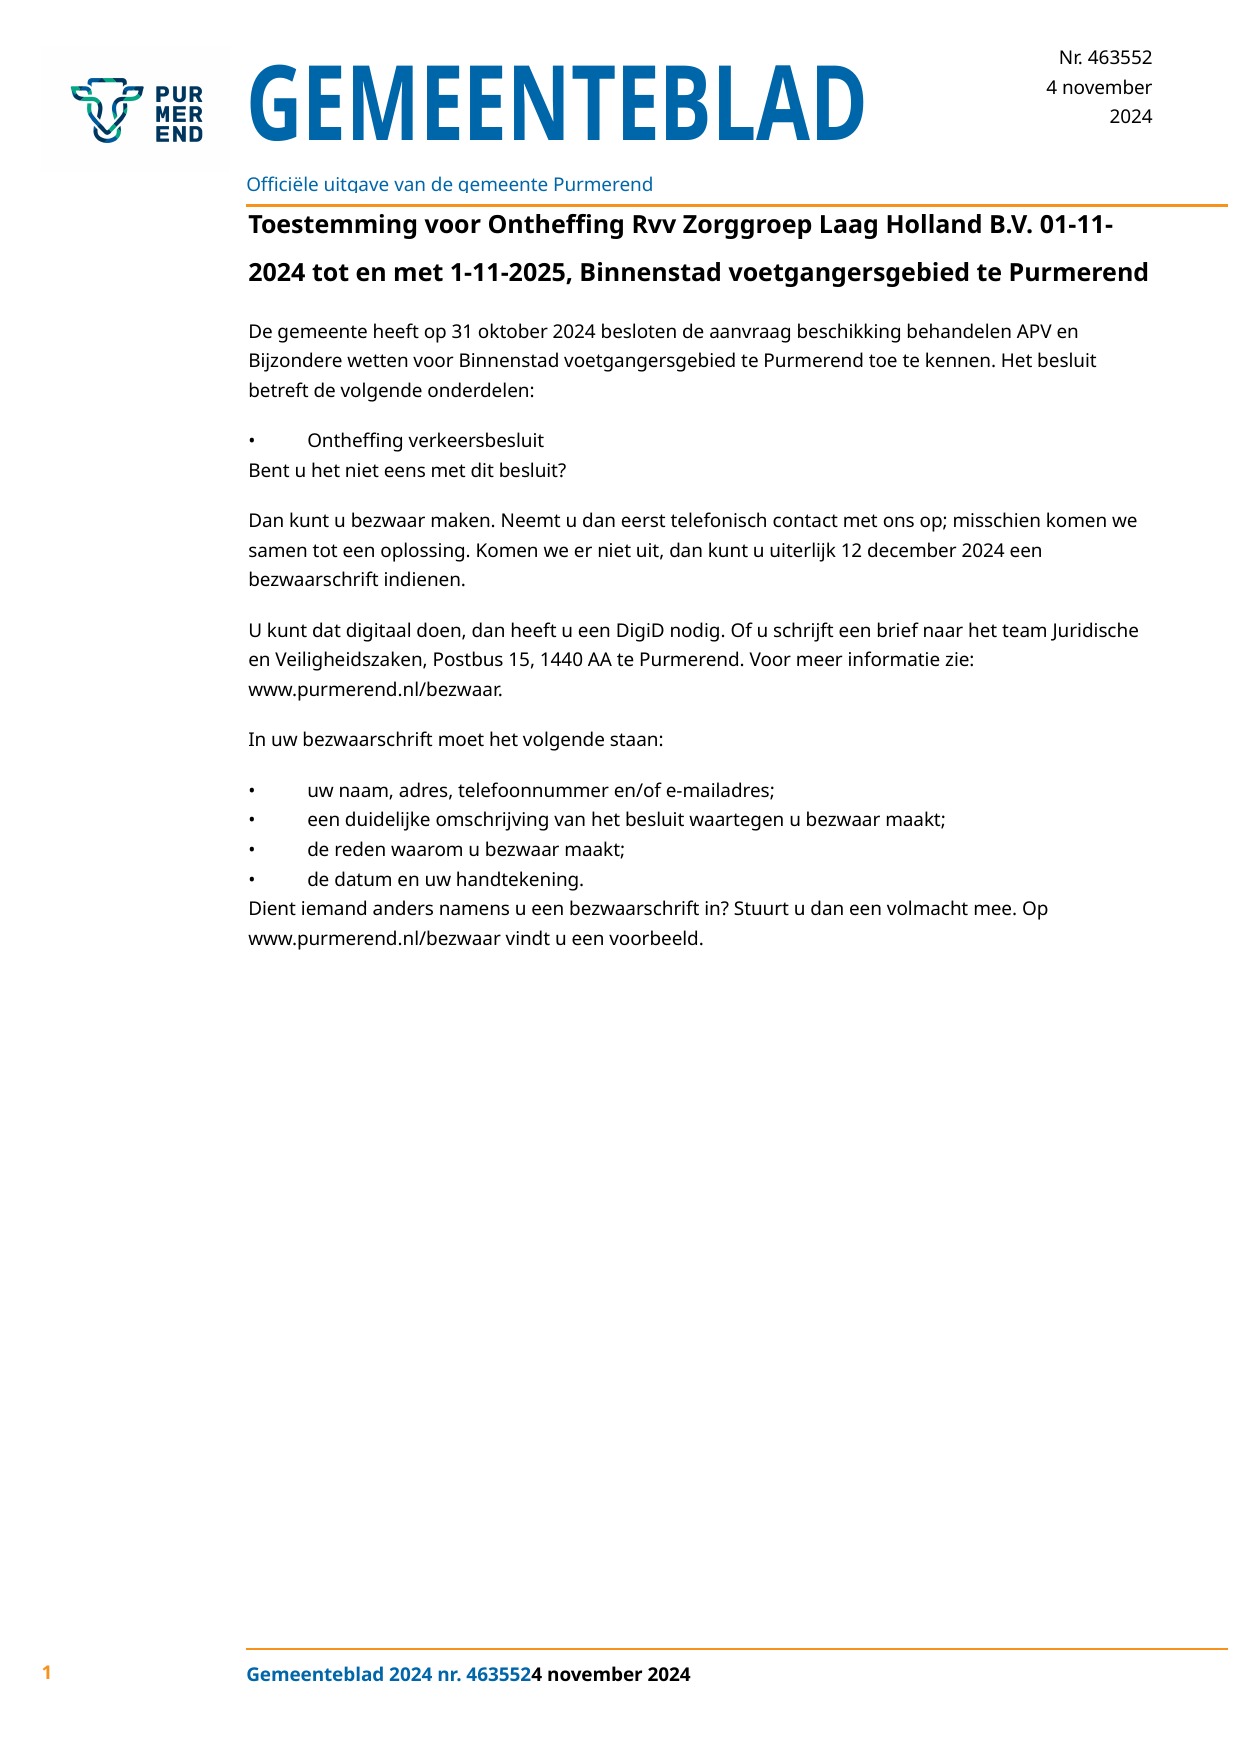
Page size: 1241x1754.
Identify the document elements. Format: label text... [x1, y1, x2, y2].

list uw naam, adres, telefoonnummer en/of e-mailadres; [248, 777, 1152, 803]
list een duidelijke omschrijving van het besluit waartegen u bezwaar maakt; [248, 807, 1152, 832]
picture [41, 47, 231, 172]
text Bent u het niet eens met dit besluit? [248, 457, 1152, 483]
list de datum en uw handtekening. [248, 866, 1152, 892]
text De gemeente heeft op 31 oktober 2024 besloten de aanvraag beschikking behandelen APV en Bijzondere wetten voor Binnenstad voetgangersgebied te Purmerend toe te kennen. Het besluit betreft de volgende onderdelen: [248, 318, 1152, 403]
text U kunt dat digitaal doen, dan heeft u een DigiD nodig. Of u schrijft een brief naar het team Juridische en Veiligheidszaken, Postbus 15, 1440 AA te Purmerend. Voor meer informatie zie: www.purmerend.nl/bezwaar. [248, 617, 1152, 702]
list de reden waarom u bezwaar maakt; [248, 836, 1152, 862]
text Dient iemand anders namens u een bezwaarschrift in? Stuurt u dan een volmacht mee. Op www.purmerend.nl/bezwaar vindt u een voorbeeld. [248, 895, 1152, 951]
list Ontheffing verkeersbesluit [248, 427, 1152, 453]
text Toestemming voor Ontheffing Rvv Zorggroep Laag Holland B.V. 01-11-2024 tot en met 1-11-2025, Binnenstad voetgangersgebied te Purmerend [248, 207, 1152, 288]
text In uw bezwaarschrift moet het volgende staan: [248, 727, 1152, 752]
text Dan kunt u bezwaar maken. Neemt u dan eerst telefonisch contact met ons op; misschien komen we samen tot een oplossing. Komen we er niet uit, dan kunt u uiterlijk 12 december 2024 een bezwaarschrift indienen. [248, 507, 1152, 592]
